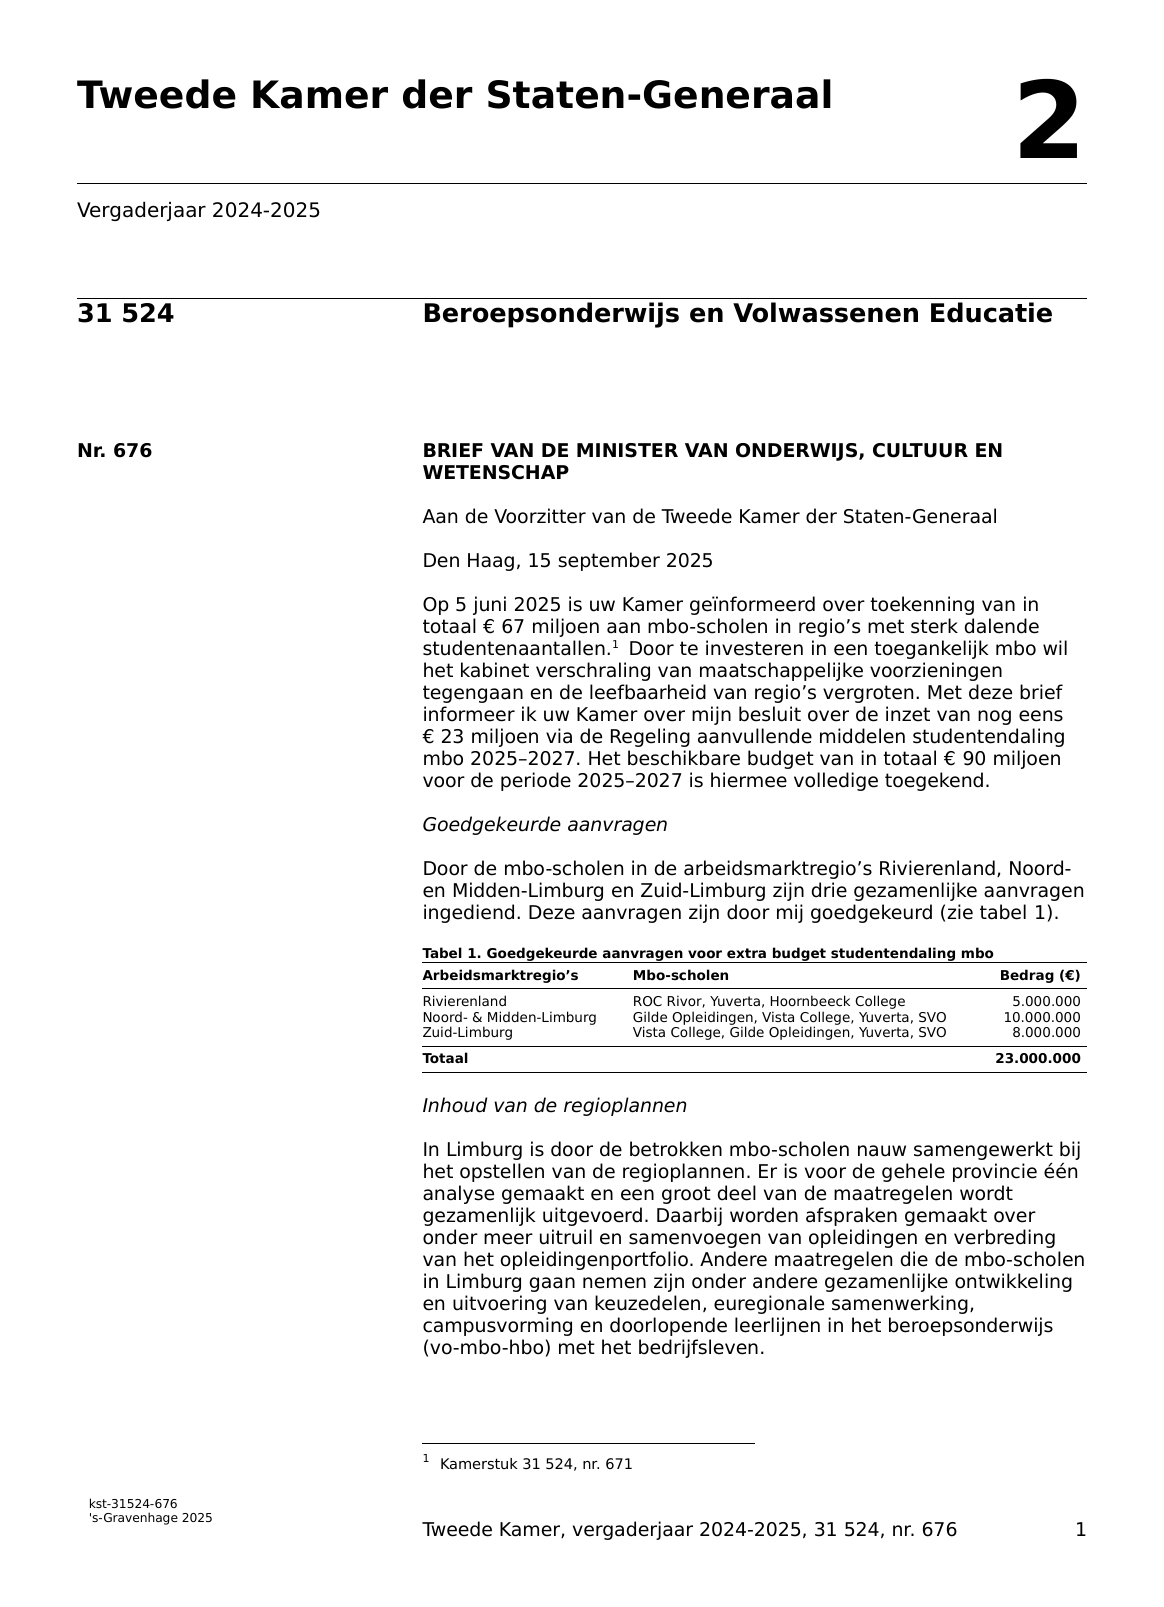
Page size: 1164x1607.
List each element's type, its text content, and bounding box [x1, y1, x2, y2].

table_cell Totaal [422, 1047, 627, 1072]
table_cell Arbeidsmarktregio’s [422, 963, 627, 988]
table_cell Noord- & Midden-Limburg [422, 1010, 627, 1025]
table_cell ROC Rivor, Yuverta, Hoornbeeck College [627, 989, 984, 1009]
table_cell Bedrag (€) [984, 963, 1087, 988]
table_cell Vergaderjaar 2024-2025 [77, 184, 1087, 298]
table_cell 5.000.000 [984, 989, 1087, 1009]
text Aan de Voorzitter van de Tweede Kamer der Staten-Generaal [422, 506, 1087, 528]
table_cell 8.000.000 [984, 1025, 1087, 1046]
text 's-Gravenhage 2025 [88, 1511, 323, 1525]
subtitle Goedgekeurde aanvragen [422, 814, 1087, 836]
text Den Haag, 15 september 2025 [422, 550, 1087, 572]
table_cell Vista College, Gilde Opleidingen, Yuverta, SVO [627, 1025, 984, 1046]
table_header Tweede Kamer der Staten-Generaal [77, 59, 886, 183]
table_cell [627, 1047, 984, 1072]
text Door de mbo-scholen in de arbeidsmarktregio’s Rivierenland, Noord- en Midden-Limburg en Zuid-Limburg zijn drie gezamenlijke aanvragen ingediend. Deze aanvragen zijn door mij goedgekeurd (zie tabel 1). [422, 858, 1087, 924]
table_header 2 [886, 59, 1087, 183]
subtitle Nr. 676 BRIEF VAN DE MINISTER VAN ONDERWIJS, CULTUUR EN WETENSCHAP [77, 440, 1087, 484]
table_cell Zuid-Limburg [422, 1025, 627, 1046]
text Kamerstuk 31 524, nr. 671 [422, 1452, 1087, 1474]
text kst-31524-676 [88, 1497, 323, 1511]
table_cell 10.000.000 [984, 1010, 1087, 1025]
subtitle Inhoud van de regioplannen [422, 1095, 1087, 1117]
table_cell 23.000.000 [984, 1047, 1087, 1072]
table_header Tabel 1. Goedgekeurde aanvragen voor extra budget studentendaling mbo [422, 946, 1087, 962]
text Op 5 juni 2025 is uw Kamer geïnformeerd over toekenning van in totaal € 67 miljoen aan mbo-scholen in regio’s met sterk dalende studentenaantallen. Door te investeren in een toegankelijk mbo wil het kabinet verschraling van maatschappelijke voorzieningen tegengaan en de leefbaarheid van regio’s vergroten. Met deze brief informeer ik uw Kamer over mijn besluit over de inzet van nog eens € 23 miljoen via de Regeling aanvullende middelen studentendaling mbo 2025–2027. Het beschikbare budget van in totaal € 90 miljoen voor de periode 2025–2027 is hiermee volledige toegekend. [422, 594, 1087, 792]
text In Limburg is door de betrokken mbo-scholen nauw samengewerkt bij het opstellen van de regioplannen. Er is voor de gehele provincie één analyse gemaakt en een groot deel van de maatregelen wordt gezamenlijk uitgevoerd. Daarbij worden afspraken gemaakt over onder meer uitruil en samenvoegen van opleidingen en verbreding van het opleidingenportfolio. Andere maatregelen die de mbo-scholen in Limburg gaan nemen zijn onder andere gezamenlijke ontwikkeling en uitvoering van keuzedelen, euregionale samenwerking, campusvorming en doorlopende leerlijnen in het beroepsonderwijs (vo-mbo-hbo) met het bedrijfsleven. [422, 1139, 1087, 1359]
table_cell Rivierenland [422, 989, 627, 1009]
table_cell Mbo-scholen [627, 963, 984, 988]
table_cell Gilde Opleidingen, Vista College, Yuverta, SVO [627, 1010, 984, 1025]
subtitle 31 524 Beroepsonderwijs en Volwassenen Educatie [77, 299, 1087, 329]
